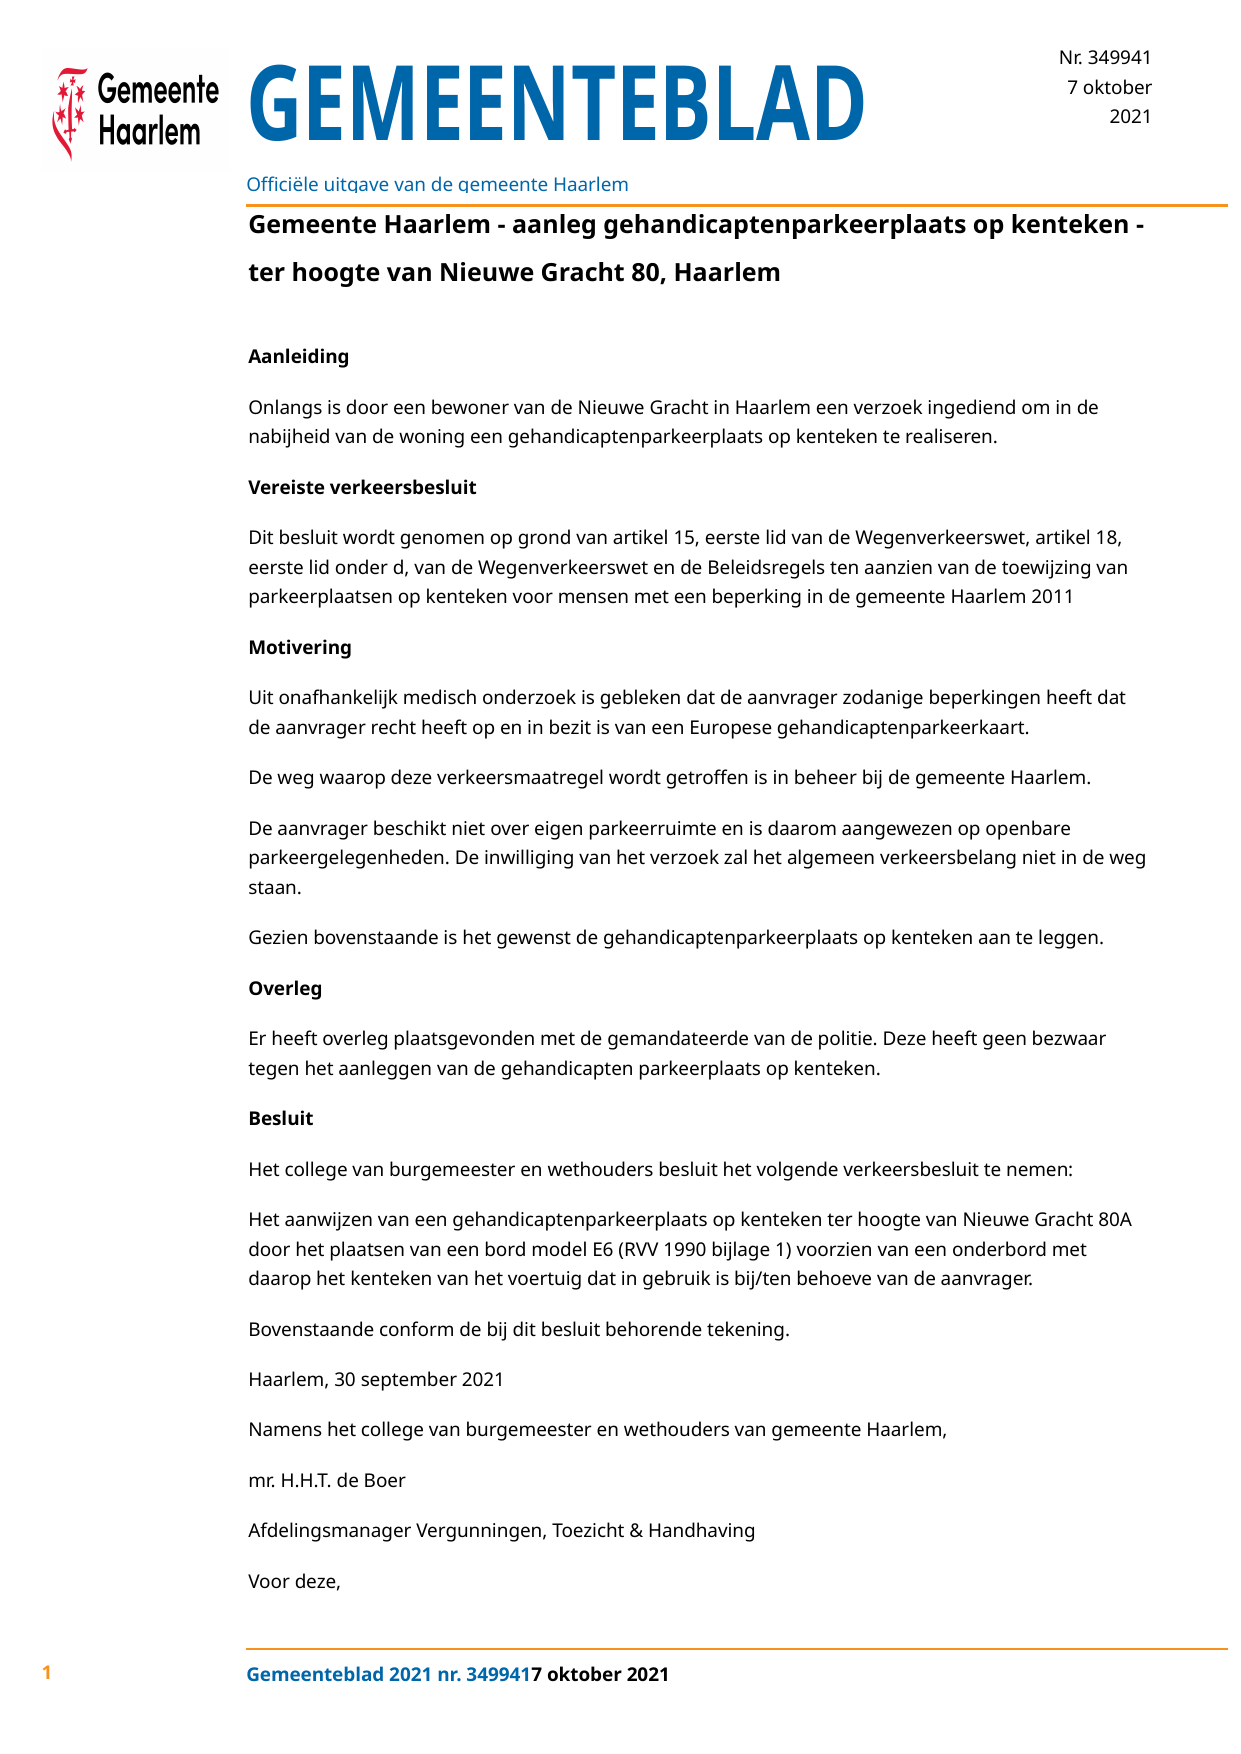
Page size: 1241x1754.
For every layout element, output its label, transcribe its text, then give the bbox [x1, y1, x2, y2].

text mr. H.H.T. de Boer [248, 1467, 1152, 1493]
text De weg waarop deze verkeersmaatregel wordt getroffen is in beheer bij de gemeente Haarlem. [248, 764, 1152, 790]
text Uit onafhankelijk medisch onderzoek is gebleken dat de aanvrager zodanige beperkingen heeft dat de aanvrager recht heeft op en in bezit is van een Europese gehandicaptenparkeerkaart. [248, 684, 1152, 740]
text Gemeente Haarlem - aanleg gehandicaptenparkeerplaats op kenteken - ter hoogte van Nieuwe Gracht 80, Haarlem [248, 207, 1152, 288]
picture [41, 47, 231, 172]
text Overleg [248, 975, 1152, 1001]
text Het college van burgemeester en wethouders besluit het volgende verkeersbesluit te nemen: [248, 1156, 1152, 1181]
text Gezien bovenstaande is het gewenst de gehandicaptenparkeerplaats op kenteken aan te leggen. [248, 924, 1152, 950]
text Dit besluit wordt genomen op grond van artikel 15, eerste lid van de Wegenverkeerswet, artikel 18, eerste lid onder d, van de Wegenverkeerswet en de Beleidsregels ten aanzien van de toewijzing van parkeerplaatsen op kenteken voor mensen met een beperking in de gemeente Haarlem 2011 [248, 524, 1152, 609]
text Onlangs is door een bewoner van de Nieuwe Gracht in Haarlem een verzoek ingediend om in de nabijheid van de woning een gehandicaptenparkeerplaats op kenteken te realiseren. [248, 394, 1152, 449]
text De aanvrager beschikt niet over eigen parkeerruimte en is daarom aangewezen op openbare parkeergelegenheden. De inwilliging van het verzoek zal het algemeen verkeersbelang niet in de weg staan. [248, 815, 1152, 900]
text Aanleiding [248, 344, 1152, 369]
text Vereiste verkeersbesluit [248, 474, 1152, 500]
text Er heeft overleg plaatsgevonden met de gemandateerde van de politie. Deze heeft geen bezwaar tegen het aanleggen van de gehandicapten parkeerplaats op kenteken. [248, 1025, 1152, 1081]
text Besluit [248, 1105, 1152, 1131]
text Bovenstaande conform de bij dit besluit behorende tekening. [248, 1316, 1152, 1341]
text Motivering [248, 634, 1152, 660]
text Haarlem, 30 september 2021 [248, 1366, 1152, 1392]
text Het aanwijzen van een gehandicaptenparkeerplaats op kenteken ter hoogte van Nieuwe Gracht 80A door het plaatsen van een bord model E6 (RVV 1990 bijlage 1) voorzien van een onderbord met daarop het kenteken van het voertuig dat in gebruik is bij/ten behoeve van de aanvrager. [248, 1206, 1152, 1291]
text Afdelingsmanager Vergunningen, Toezicht & Handhaving [248, 1517, 1152, 1543]
text Voor deze, [248, 1568, 1152, 1593]
text Namens het college van burgemeester en wethouders van gemeente Haarlem, [248, 1417, 1152, 1442]
